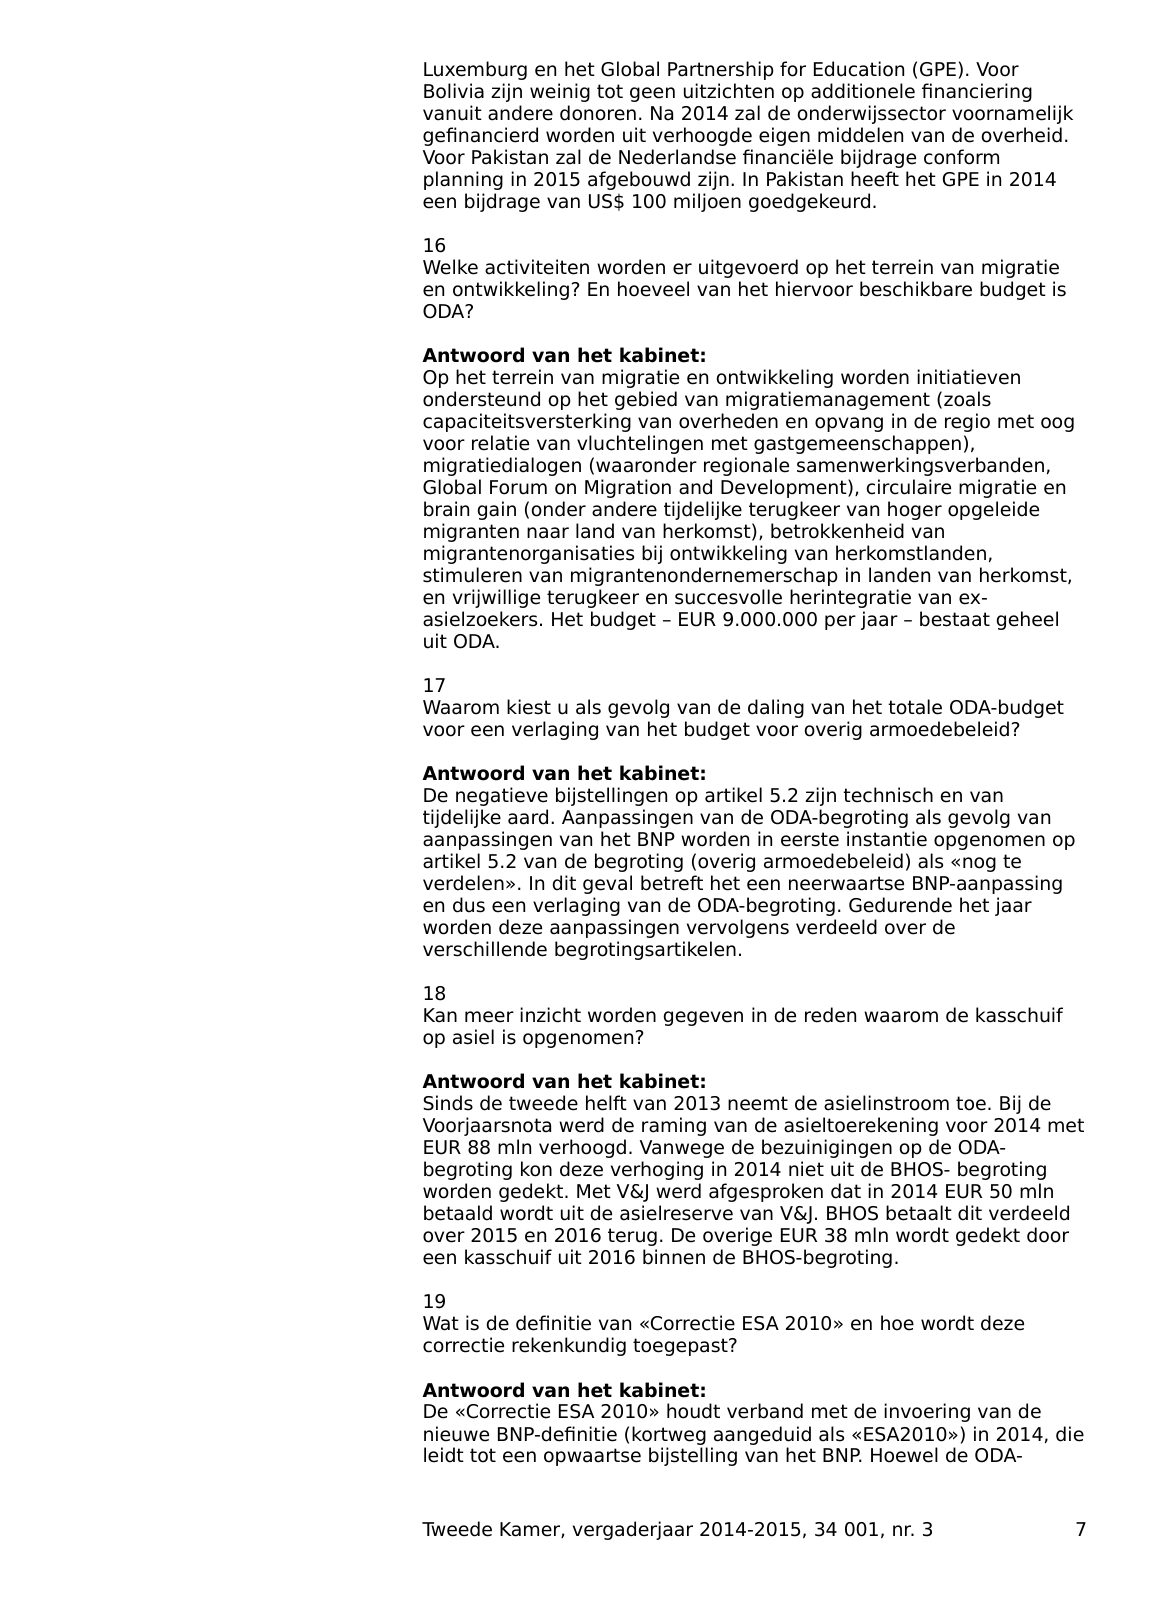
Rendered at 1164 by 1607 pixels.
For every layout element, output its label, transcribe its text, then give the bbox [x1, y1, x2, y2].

text 18 [422, 983, 1087, 1005]
text Sinds de tweede helft van 2013 neemt de asielinstroom toe. Bij de Voorjaarsnota werd de raming van de asieltoerekening voor 2014 met EUR 88 mln verhoogd. Vanwege de bezuinigingen op de ODA-begroting kon deze verhoging in 2014 niet uit de BHOS- begroting worden gedekt. Met V&J werd afgesproken dat in 2014 EUR 50 mln betaald wordt uit de asielreserve van V&J. BHOS betaalt dit verdeeld over 2015 en 2016 terug. De overige EUR 38 mln wordt gedekt door een kasschuif uit 2016 binnen de BHOS-begroting. [422, 1093, 1087, 1269]
text Antwoord van het kabinet: [422, 1071, 1087, 1093]
text Wat is de definitie van «Correctie ESA 2010» en hoe wordt deze correctie rekenkundig toegepast? [422, 1313, 1087, 1357]
text De «Correctie ESA 2010» houdt verband met de invoering van de nieuwe BNP-definitie (kortweg aangeduid als «ESA2010») in 2014, die leidt tot een opwaartse bijstelling van het BNP. Hoewel de ODA- [422, 1401, 1087, 1467]
text Waarom kiest u als gevolg van de daling van het totale ODA-budget voor een verlaging van het budget voor overig armoedebeleid? [422, 697, 1087, 741]
text 17 [422, 675, 1087, 697]
text Antwoord van het kabinet: [422, 1379, 1087, 1401]
text Antwoord van het kabinet: [422, 763, 1087, 785]
text Op het terrein van migratie en ontwikkeling worden initiatieven ondersteund op het gebied van migratiemanagement (zoals capaciteitsversterking van overheden en opvang in de regio met oog voor relatie van vluchtelingen met gastgemeenschappen), migratiedialogen (waaronder regionale samenwerkingsverbanden, Global Forum on Migration and Development), circulaire migratie en brain gain (onder andere tijdelijke terugkeer van hoger opgeleide migranten naar land van herkomst), betrokkenheid van migrantenorganisaties bij ontwikkeling van herkomstlanden, stimuleren van migrantenondernemerschap in landen van herkomst, en vrijwillige terugkeer en succesvolle herintegratie van ex-asielzoekers. Het budget – EUR 9.000.000 per jaar – bestaat geheel uit ODA. [422, 367, 1087, 653]
text De negatieve bijstellingen op artikel 5.2 zijn technisch en van tijdelijke aard. Aanpassingen van de ODA-begroting als gevolg van aanpassingen van het BNP worden in eerste instantie opgenomen op artikel 5.2 van de begroting (overig armoedebeleid) als «nog te verdelen». In dit geval betreft het een neerwaartse BNP-aanpassing en dus een verlaging van de ODA-begroting. Gedurende het jaar worden deze aanpassingen vervolgens verdeeld over de verschillende begrotingsartikelen. [422, 785, 1087, 961]
text 16 [422, 235, 1087, 257]
text Welke activiteiten worden er uitgevoerd op het terrein van migratie en ontwikkeling? En hoeveel van het hiervoor beschikbare budget is ODA? [422, 257, 1087, 323]
text 19 [422, 1291, 1087, 1313]
text Kan meer inzicht worden gegeven in de reden waarom de kasschuif op asiel is opgenomen? [422, 1005, 1087, 1049]
text Antwoord van het kabinet: [422, 345, 1087, 367]
text Luxemburg en het Global Partnership for Education (GPE). Voor Bolivia zijn weinig tot geen uitzichten op additionele financiering vanuit andere donoren. Na 2014 zal de onderwijssector voornamelijk gefinancierd worden uit verhoogde eigen middelen van de overheid. Voor Pakistan zal de Nederlandse financiële bijdrage conform planning in 2015 afgebouwd zijn. In Pakistan heeft het GPE in 2014 een bijdrage van US$ 100 miljoen goedgekeurd. [422, 59, 1087, 213]
